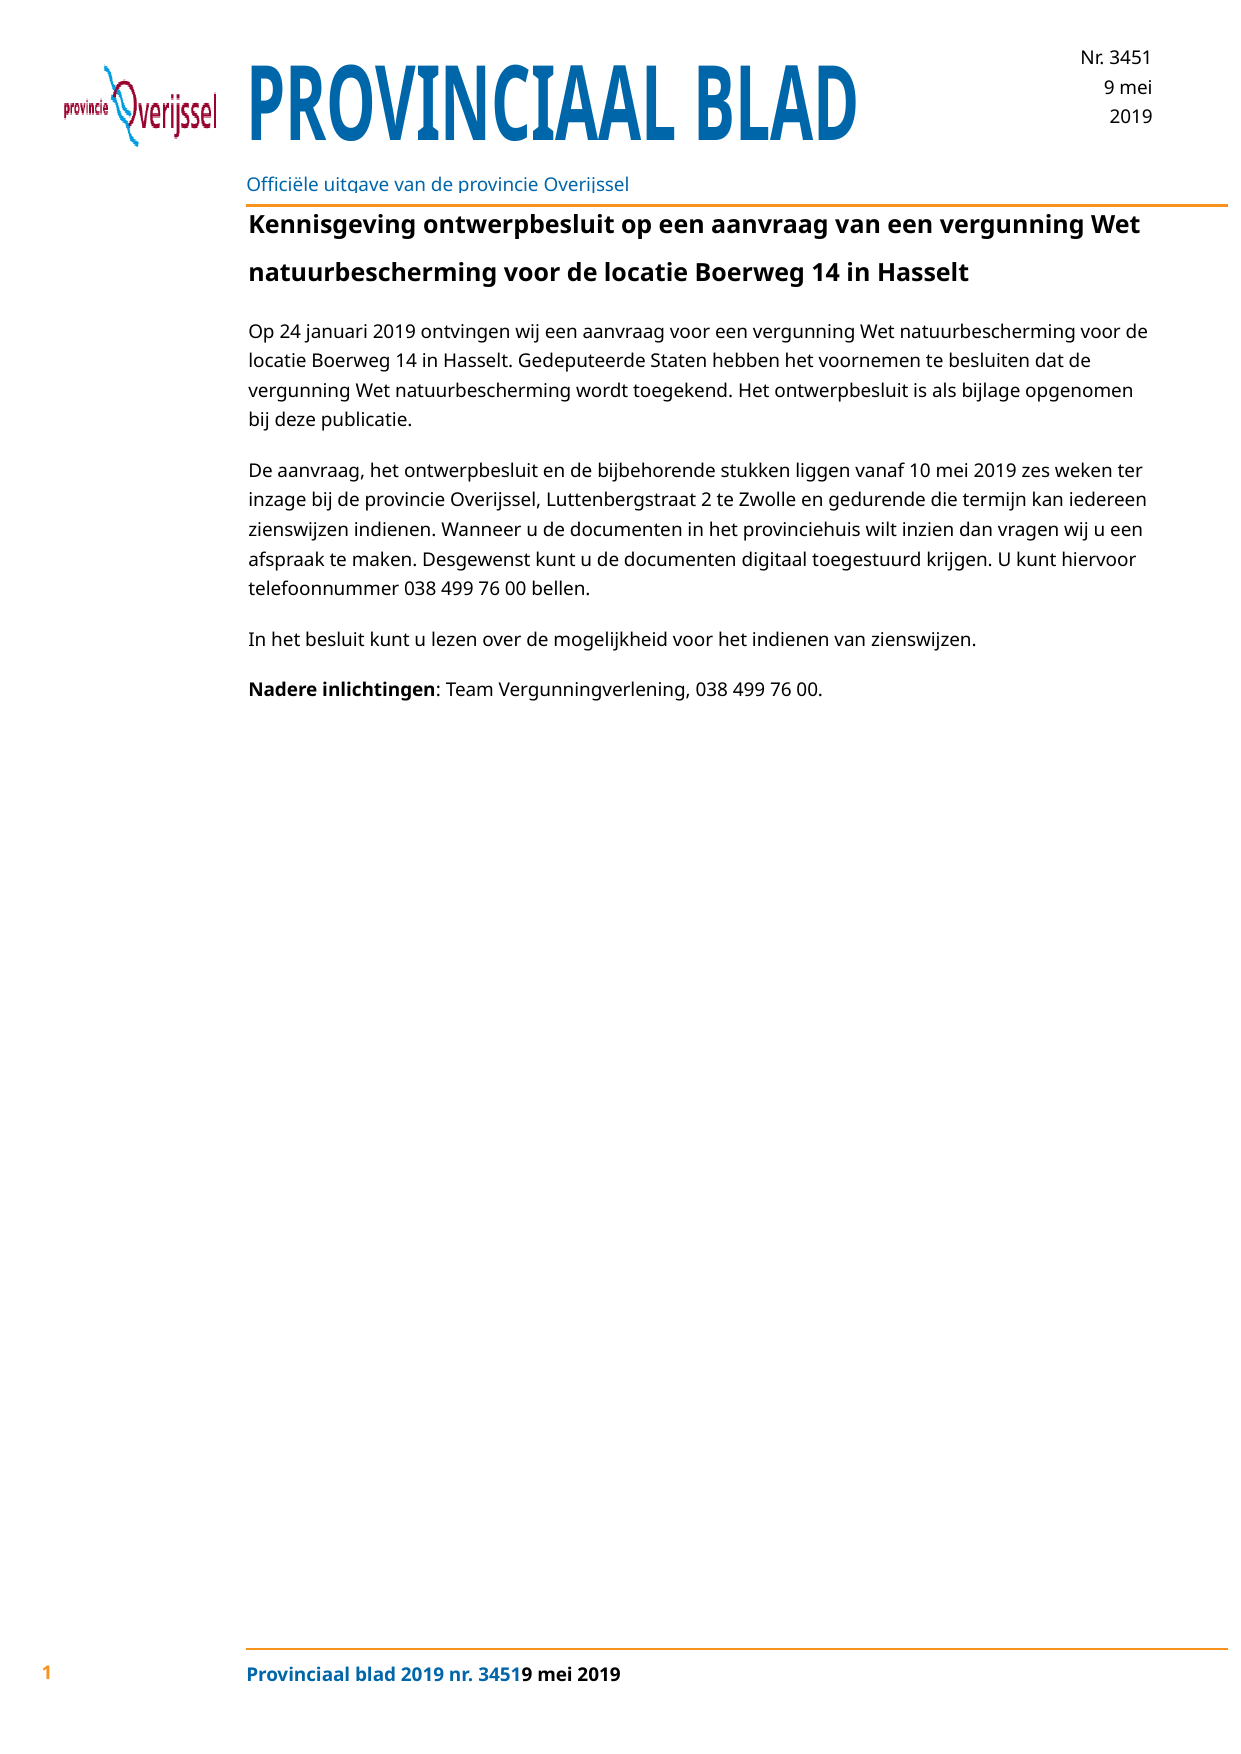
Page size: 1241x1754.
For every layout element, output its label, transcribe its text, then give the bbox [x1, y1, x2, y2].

text Nadere inlichtingen: Team Vergunningverlening, 038 499 76 00. [248, 676, 1152, 702]
text De aanvraag, het ontwerpbesluit en de bijbehorende stukken liggen vanaf 10 mei 2019 zes weken ter inzage bij de provincie Overijssel, Luttenbergstraat 2 te Zwolle en gedurende die termijn kan iedereen zienswijzen indienen. Wanneer u de documenten in het provinciehuis wilt inzien dan vragen wij u een afspraak te maken. Desgewenst kunt u de documenten digitaal toegestuurd krijgen. U kunt hiervoor telefoonnummer 038 499 76 00 bellen. [248, 457, 1152, 601]
picture [41, 47, 231, 172]
text Op 24 januari 2019 ontvingen wij een aanvraag voor een vergunning Wet natuurbescherming voor de locatie Boerweg 14 in Hasselt. Gedeputeerde Staten hebben het voornemen te besluiten dat de vergunning Wet natuurbescherming wordt toegekend. Het ontwerpbesluit is als bijlage opgenomen bij deze publicatie. [248, 318, 1152, 432]
text Kennisgeving ontwerpbesluit op een aanvraag van een vergunning Wet natuurbescherming voor de locatie Boerweg 14 in Hasselt [248, 207, 1152, 288]
text In het besluit kunt u lezen over de mogelijkheid voor het indienen van zienswijzen. [248, 626, 1152, 652]
